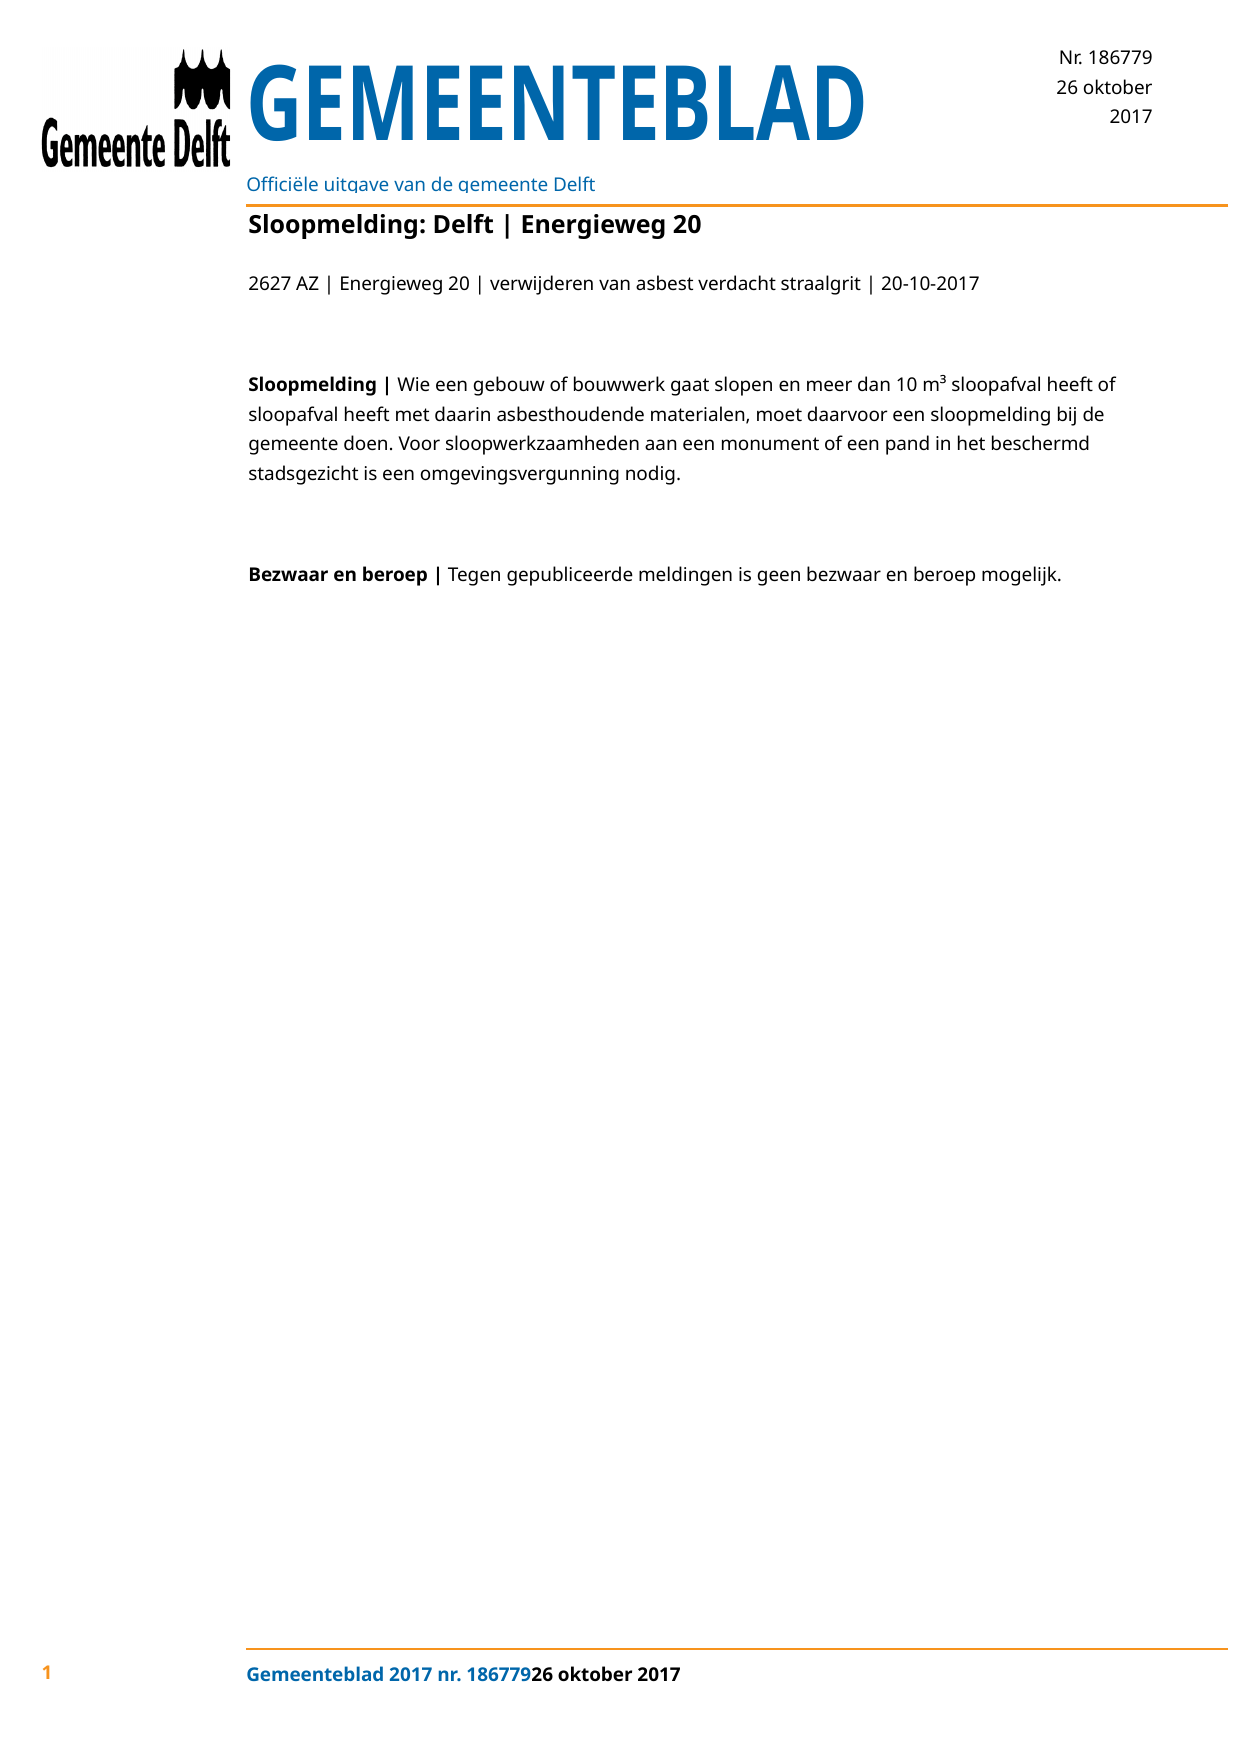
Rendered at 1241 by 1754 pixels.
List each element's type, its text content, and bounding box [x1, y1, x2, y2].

text Sloopmelding | Wie een gebouw of bouwwerk gaat slopen en meer dan 10 m³ sloopafval heeft of sloopafval heeft met daarin asbesthoudende materialen, moet daarvoor een sloopmelding bij de gemeente doen. Voor sloopwerkzaamheden aan een monument of een pand in het beschermd stadsgezicht is een omgevingsvergunning nodig. [248, 371, 1152, 486]
text 2627 AZ | Energieweg 20 | verwijderen van asbest verdacht straalgrit | 20-10-2017 [248, 270, 1152, 296]
text Bezwaar en beroep | Tegen gepubliceerde meldingen is geen bezwaar en beroep mogelijk. [248, 561, 1152, 586]
picture [41, 47, 231, 172]
text Sloopmelding: Delft | Energieweg 20 [248, 207, 1152, 241]
